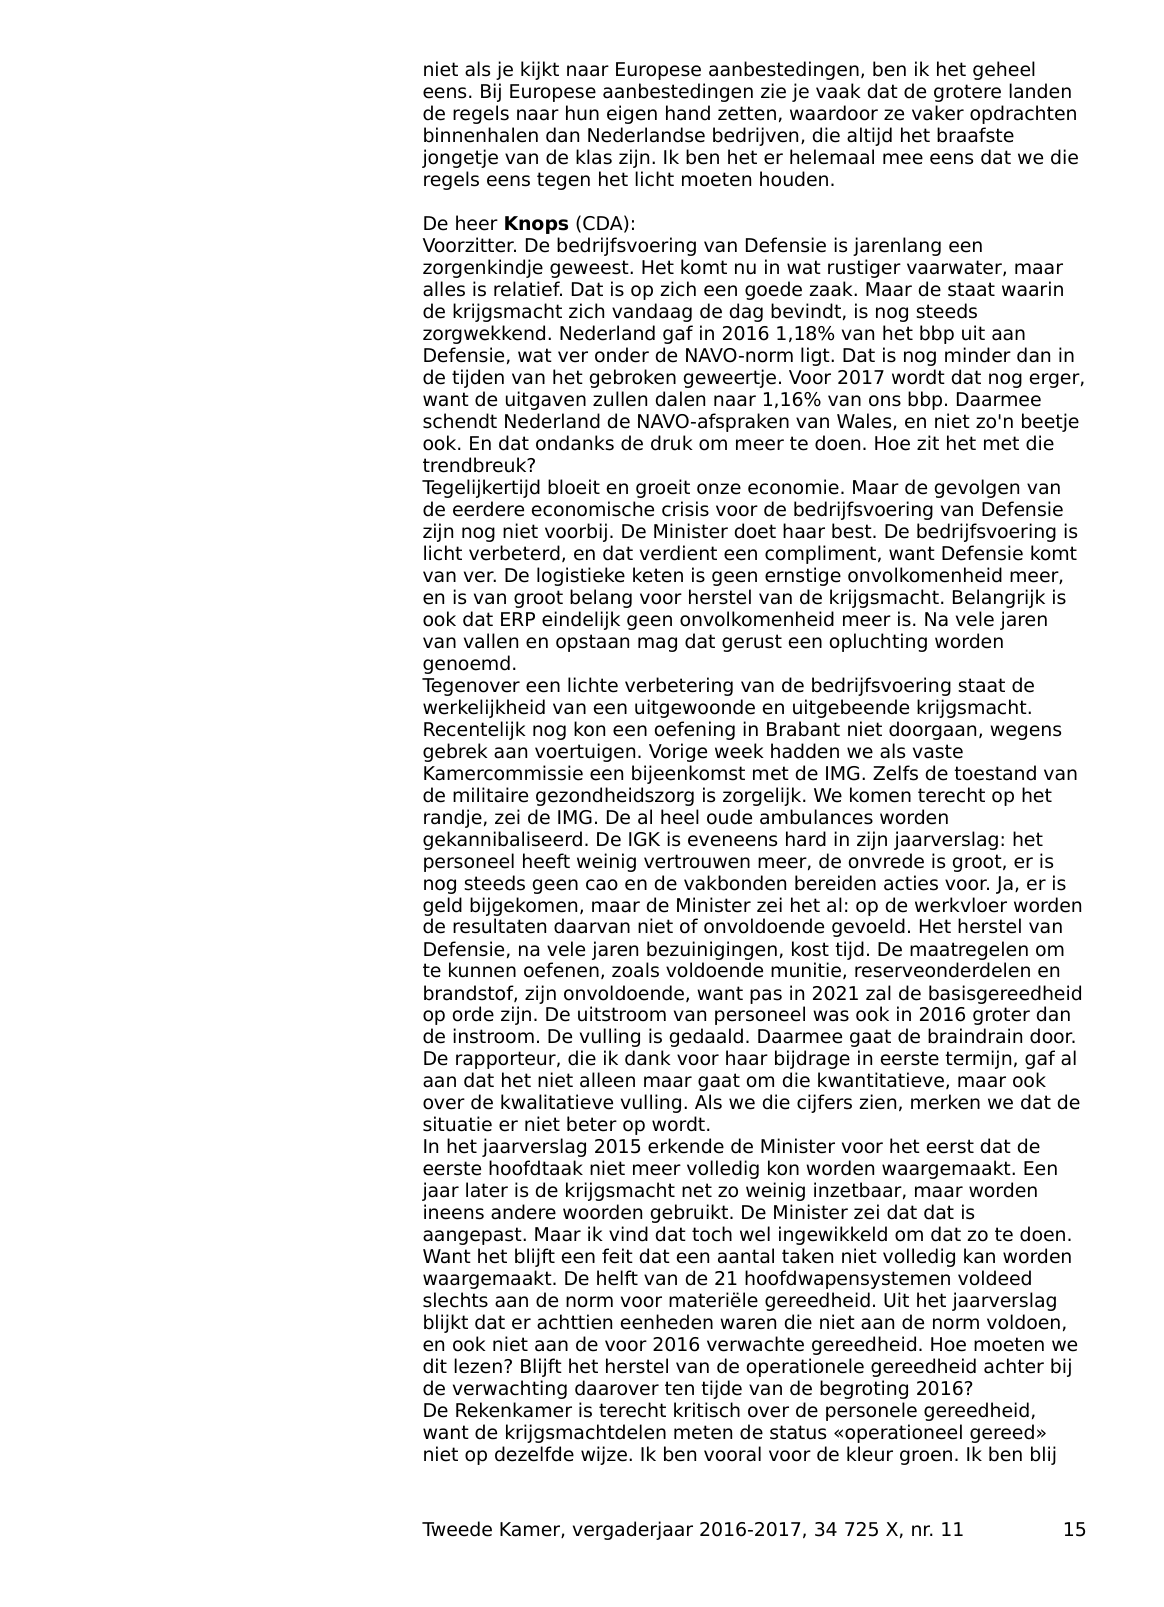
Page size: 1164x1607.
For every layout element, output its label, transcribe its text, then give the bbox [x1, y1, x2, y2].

text In het jaarverslag 2015 erkende de Minister voor het eerst dat de eerste hoofdtaak niet meer volledig kon worden waargemaakt. Een jaar later is de krijgsmacht net zo weinig inzetbaar, maar worden ineens andere woorden gebruikt. De Minister zei dat dat is aangepast. Maar ik vind dat toch wel ingewikkeld om dat zo te doen. Want het blijft een feit dat een aantal taken niet volledig kan worden waargemaakt. De helft van de 21 hoofdwapensystemen voldeed slechts aan de norm voor materiële gereedheid. Uit het jaarverslag blijkt dat er achttien eenheden waren die niet aan de norm voldoen, en ook niet aan de voor 2016 verwachte gereedheid. Hoe moeten we dit lezen? Blijft het herstel van de operationele gereedheid achter bij de verwachting daarover ten tijde van de begroting 2016? [422, 1136, 1087, 1400]
text Tegelijkertijd bloeit en groeit onze economie. Maar de gevolgen van de eerdere economische crisis voor de bedrijfsvoering van Defensie zijn nog niet voorbij. De Minister doet haar best. De bedrijfsvoering is licht verbeterd, en dat verdient een compliment, want Defensie komt van ver. De logistieke keten is geen ernstige onvolkomenheid meer, en is van groot belang voor herstel van de krijgsmacht. Belangrijk is ook dat ERP eindelijk geen onvolkomenheid meer is. Na vele jaren van vallen en opstaan mag dat gerust een opluchting worden genoemd. [422, 477, 1087, 675]
text De Rekenkamer is terecht kritisch over de personele gereedheid, want de krijgsmachtdelen meten de status «operationeel gereed» niet op dezelfde wijze. Ik ben vooral voor de kleur groen. Ik ben blij [422, 1400, 1087, 1466]
text Tegenover een lichte verbetering van de bedrijfsvoering staat de werkelijkheid van een uitgewoonde en uitgebeende krijgsmacht. Recentelijk nog kon een oefening in Brabant niet doorgaan, wegens gebrek aan voertuigen. Vorige week hadden we als vaste Kamercommissie een bijeenkomst met de IMG. Zelfs de toestand van de militaire gezondheidszorg is zorgelijk. We komen terecht op het randje, zei de IMG. De al heel oude ambulances worden gekannibaliseerd. De IGK is eveneens hard in zijn jaarverslag: het personeel heeft weinig vertrouwen meer, de onvrede is groot, er is nog steeds geen cao en de vakbonden bereiden acties voor. Ja, er is geld bijgekomen, maar de Minister zei het al: op de werkvloer worden de resultaten daarvan niet of onvoldoende gevoeld. Het herstel van Defensie, na vele jaren bezuinigingen, kost tijd. De maatregelen om te kunnen oefenen, zoals voldoende munitie, reserveonderdelen en brandstof, zijn onvoldoende, want pas in 2021 zal de basisgereedheid op orde zijn. De uitstroom van personeel was ook in 2016 groter dan de instroom. De vulling is gedaald. Daarmee gaat de braindrain door. De rapporteur, die ik dank voor haar bijdrage in eerste termijn, gaf al aan dat het niet alleen maar gaat om die kwantitatieve, maar ook over de kwalitatieve vulling. Als we die cijfers zien, merken we dat de situatie er niet beter op wordt. [422, 675, 1087, 1136]
text niet als je kijkt naar Europese aanbestedingen, ben ik het geheel eens. Bij Europese aanbestedingen zie je vaak dat de grotere landen de regels naar hun eigen hand zetten, waardoor ze vaker opdrachten binnenhalen dan Nederlandse bedrijven, die altijd het braafste jongetje van de klas zijn. Ik ben het er helemaal mee eens dat we die regels eens tegen het licht moeten houden. [422, 59, 1087, 191]
text De heer Knops (CDA): [422, 213, 1087, 235]
text Voorzitter. De bedrijfsvoering van Defensie is jarenlang een zorgenkindje geweest. Het komt nu in wat rustiger vaarwater, maar alles is relatief. Dat is op zich een goede zaak. Maar de staat waarin de krijgsmacht zich vandaag de dag bevindt, is nog steeds zorgwekkend. Nederland gaf in 2016 1,18% van het bbp uit aan Defensie, wat ver onder de NAVO-norm ligt. Dat is nog minder dan in de tijden van het gebroken geweertje. Voor 2017 wordt dat nog erger, want de uitgaven zullen dalen naar 1,16% van ons bbp. Daarmee schendt Nederland de NAVO-afspraken van Wales, en niet zo'n beetje ook. En dat ondanks de druk om meer te doen. Hoe zit het met die trendbreuk? [422, 235, 1087, 477]
